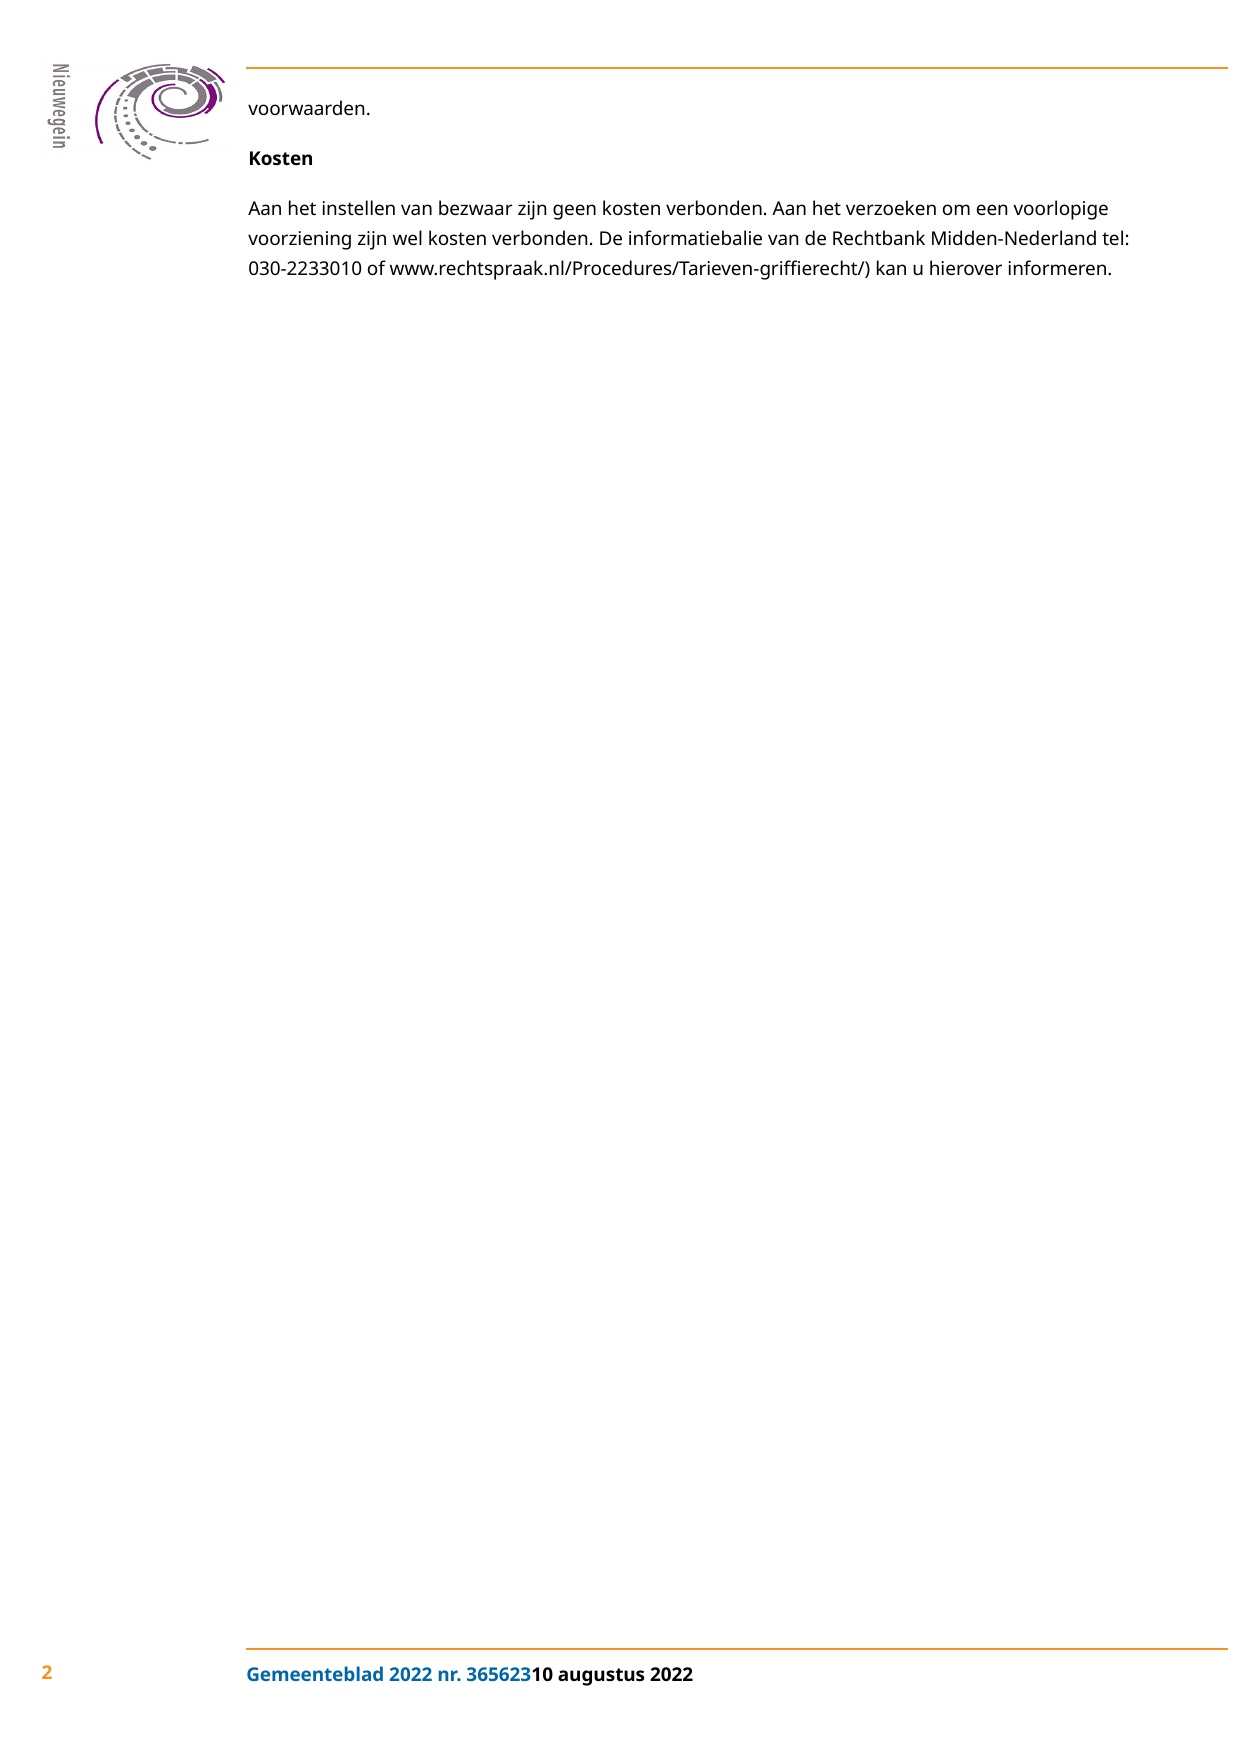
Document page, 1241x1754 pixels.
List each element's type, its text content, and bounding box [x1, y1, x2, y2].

text voorwaarden. [248, 95, 1152, 121]
text Aan het instellen van bezwaar zijn geen kosten verbonden. Aan het verzoeken om een voorlopige voorziening zijn wel kosten verbonden. De informatiebalie van de Rechtbank Midden-Nederland tel: 030-2233010 of www.rechtspraak.nl/Procedures/Tarieven-griffierecht/) kan u hierover informeren. [248, 196, 1152, 281]
text Kosten [248, 145, 1152, 171]
picture [41, 47, 231, 172]
